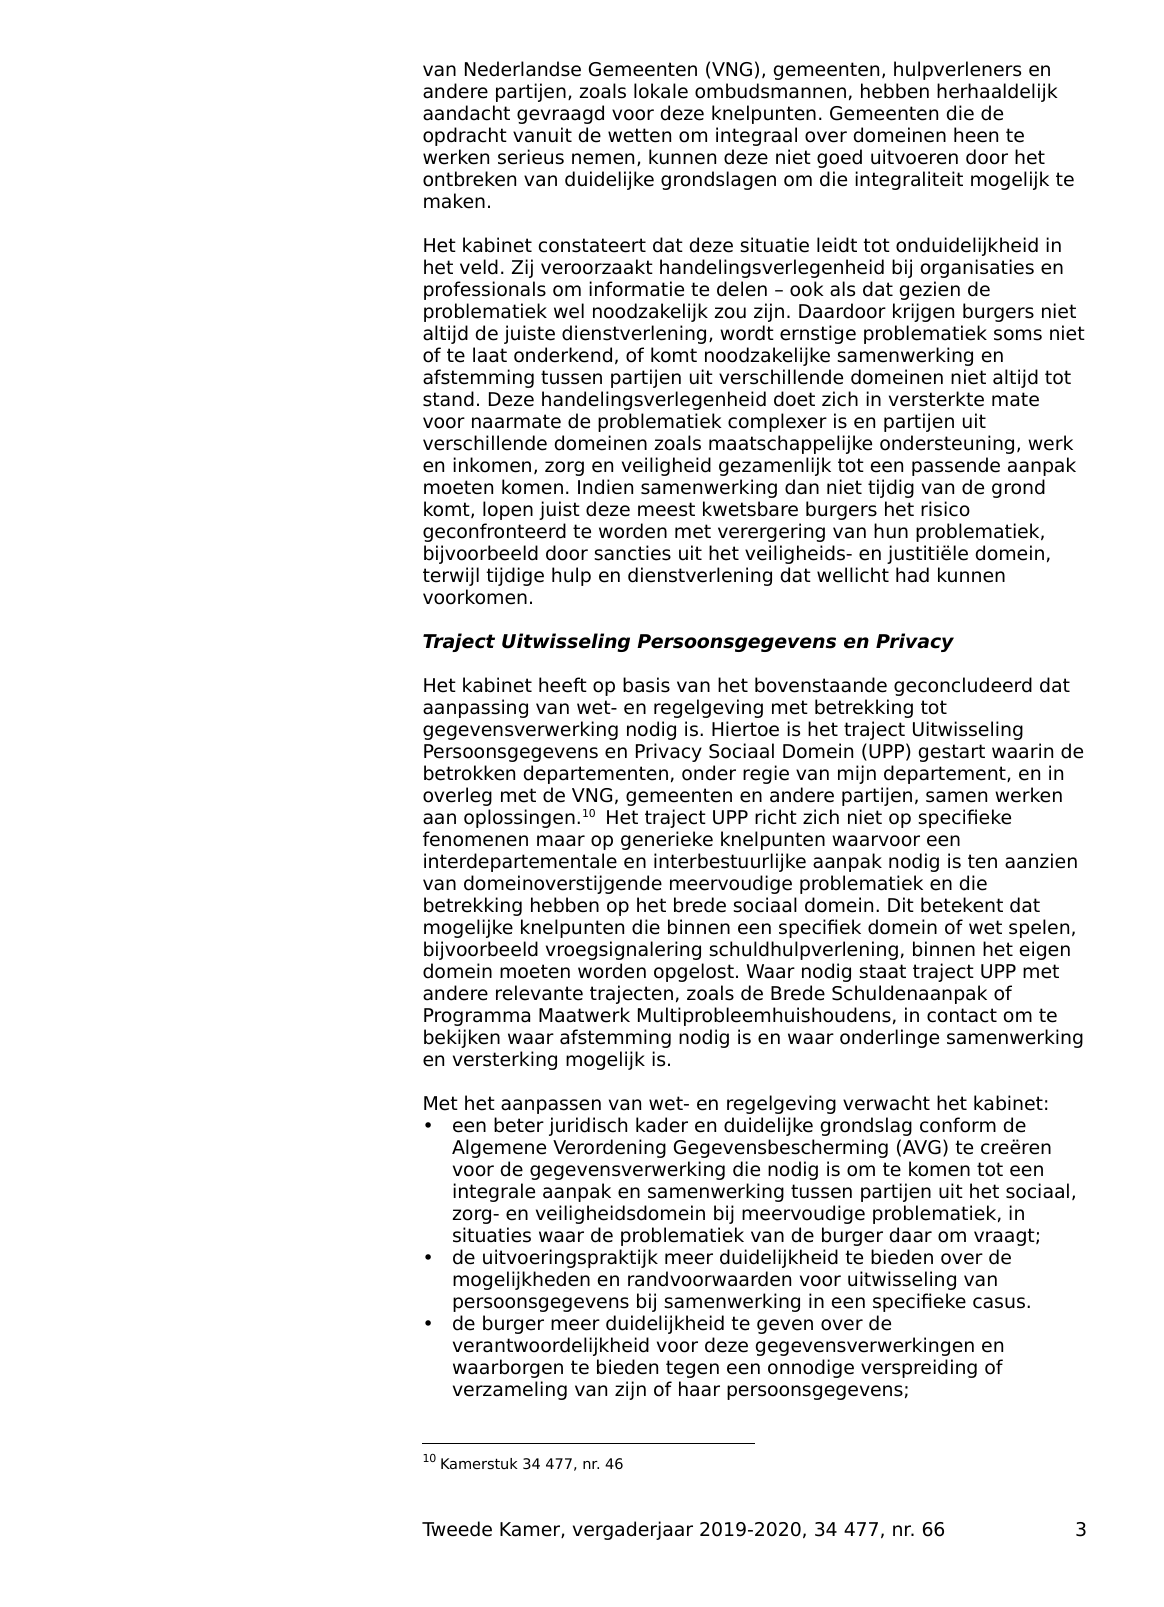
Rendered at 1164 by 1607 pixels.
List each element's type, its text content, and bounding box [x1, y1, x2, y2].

text Het kabinet constateert dat deze situatie leidt tot onduidelijkheid in het veld. Zij veroorzaakt handelingsverlegenheid bij organisaties en professionals om informatie te delen – ook als dat gezien de problematiek wel noodzakelijk zou zijn. Daardoor krijgen burgers niet altijd de juiste dienstverlening, wordt ernstige problematiek soms niet of te laat onderkend, of komt noodzakelijke samenwerking en afstemming tussen partijen uit verschillende domeinen niet altijd tot stand. Deze handelingsverlegenheid doet zich in versterkte mate voor naarmate de problematiek complexer is en partijen uit verschillende domeinen zoals maatschappelijke ondersteuning, werk en inkomen, zorg en veiligheid gezamenlijk tot een passende aanpak moeten komen. Indien samenwerking dan niet tijdig van de grond komt, lopen juist deze meest kwetsbare burgers het risico geconfronteerd te worden met verergering van hun problematiek, bijvoorbeeld door sancties uit het veiligheids- en justitiële domein, terwijl tijdige hulp en dienstverlening dat wellicht had kunnen voorkomen. [422, 235, 1087, 609]
text Met het aanpassen van wet- en regelgeving verwacht het kabinet: [422, 1093, 1087, 1115]
text van Nederlandse Gemeenten (VNG), gemeenten, hulpverleners en andere partijen, zoals lokale ombudsmannen, hebben herhaaldelijk aandacht gevraagd voor deze knelpunten. Gemeenten die de opdracht vanuit de wetten om integraal over domeinen heen te werken serieus nemen, kunnen deze niet goed uitvoeren door het ontbreken van duidelijke grondslagen om die integraliteit mogelijk te maken. [422, 59, 1087, 213]
text • de burger meer duidelijkheid te geven over de verantwoordelijkheid voor deze gegevensverwerkingen en waarborgen te bieden tegen een onnodige verspreiding of verzameling van zijn of haar persoonsgegevens; [422, 1313, 1087, 1401]
subtitle Traject Uitwisseling Persoonsgegevens en Privacy [422, 631, 1087, 653]
text • een beter juridisch kader en duidelijke grondslag conform de Algemene Verordening Gegevensbescherming (AVG) te creëren voor de gegevensverwerking die nodig is om te komen tot een integrale aanpak en samenwerking tussen partijen uit het sociaal, zorg- en veiligheidsdomein bij meervoudige problematiek, in situaties waar de problematiek van de burger daar om vraagt; [422, 1115, 1087, 1247]
text Kamerstuk 34 477, nr. 46 [422, 1452, 1087, 1474]
text Het kabinet heeft op basis van het bovenstaande geconcludeerd dat aanpassing van wet- en regelgeving met betrekking tot gegevensverwerking nodig is. Hiertoe is het traject Uitwisseling Persoonsgegevens en Privacy Sociaal Domein (UPP) gestart waarin de betrokken departementen, onder regie van mijn departement, en in overleg met de VNG, gemeenten en andere partijen, samen werken aan oplossingen. Het traject UPP richt zich niet op specifieke fenomenen maar op generieke knelpunten waarvoor een interdepartementale en interbestuurlijke aanpak nodig is ten aanzien van domeinoverstijgende meervoudige problematiek en die betrekking hebben op het brede sociaal domein. Dit betekent dat mogelijke knelpunten die binnen een specifiek domein of wet spelen, bijvoorbeeld vroegsignalering schuldhulpverlening, binnen het eigen domein moeten worden opgelost. Waar nodig staat traject UPP met andere relevante trajecten, zoals de Brede Schuldenaanpak of Programma Maatwerk Multiprobleemhuishoudens, in contact om te bekijken waar afstemming nodig is en waar onderlinge samenwerking en versterking mogelijk is. [422, 675, 1087, 1071]
text • de uitvoeringspraktijk meer duidelijkheid te bieden over de mogelijkheden en randvoorwaarden voor uitwisseling van persoonsgegevens bij samenwerking in een specifieke casus. [422, 1247, 1087, 1313]
